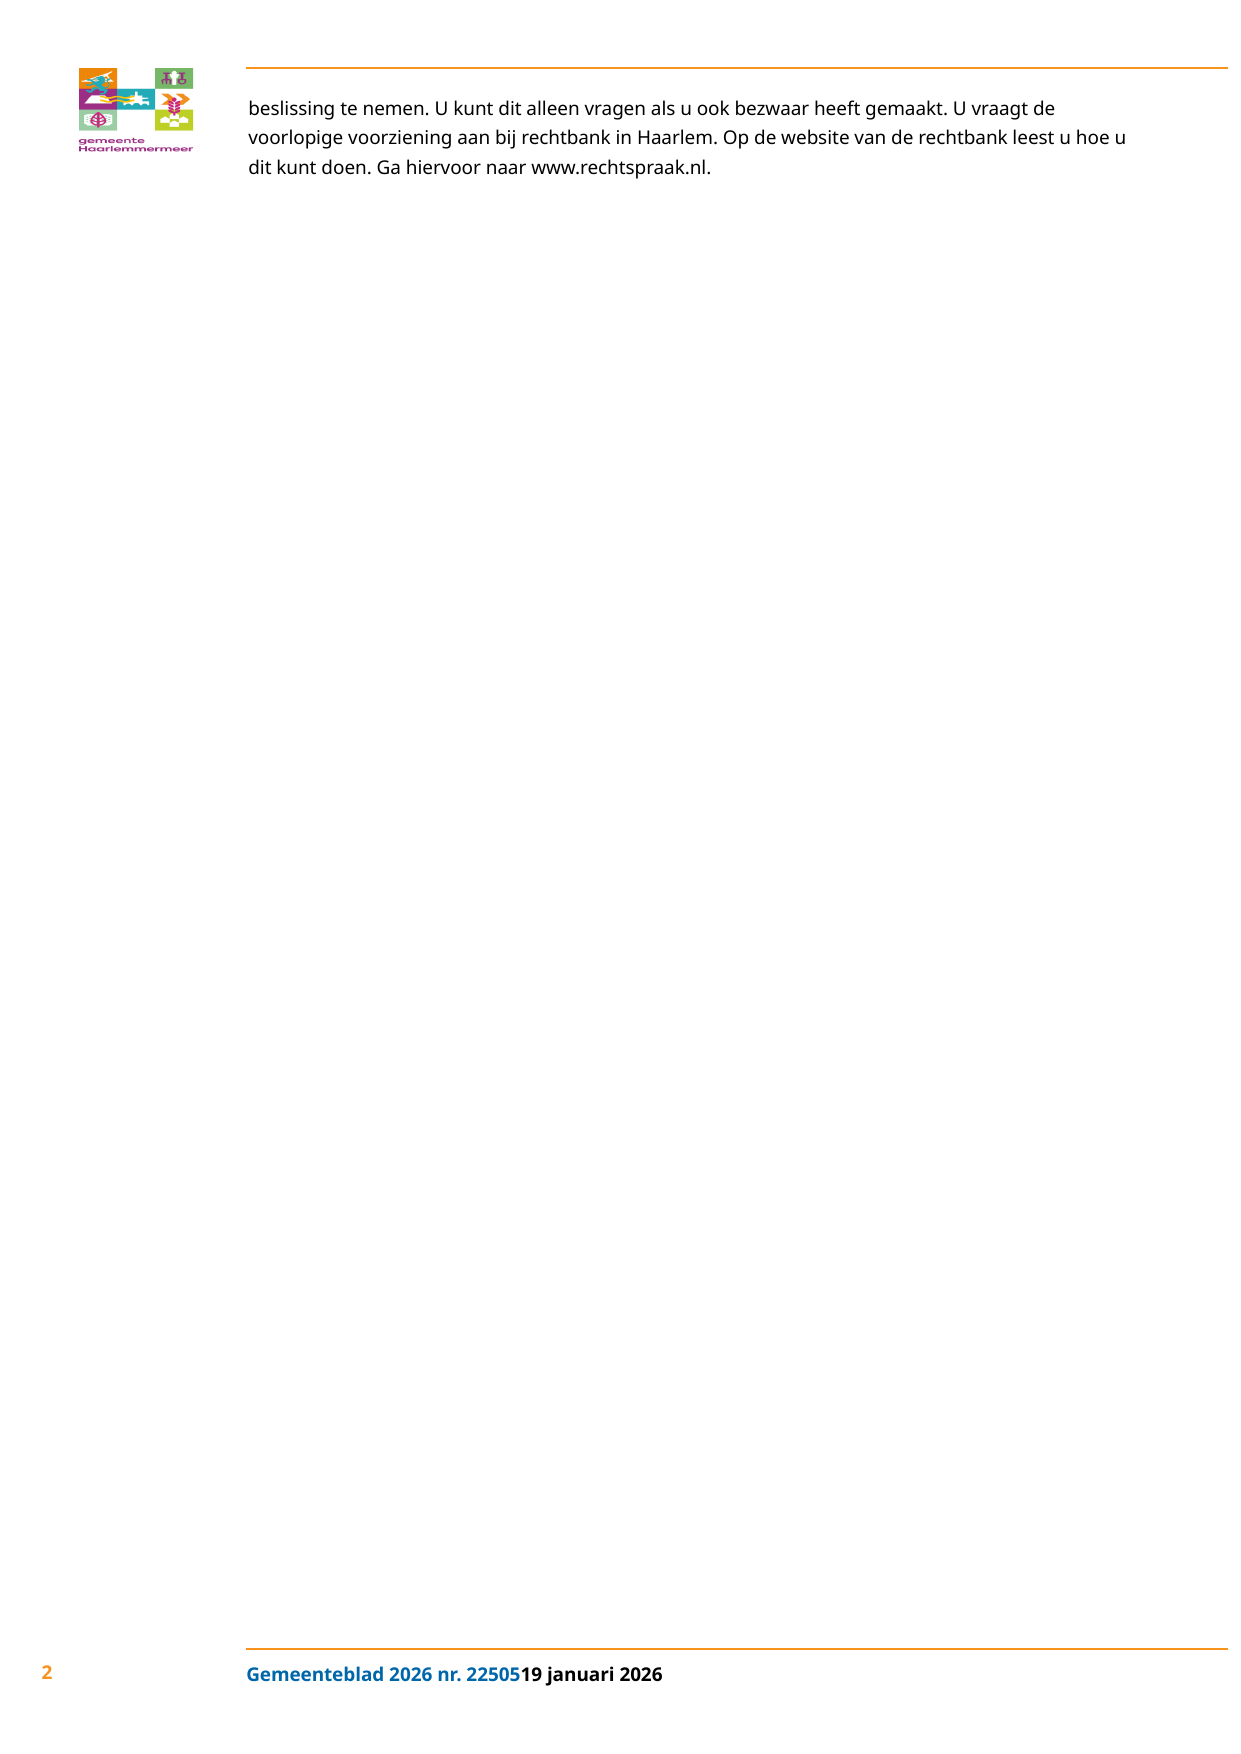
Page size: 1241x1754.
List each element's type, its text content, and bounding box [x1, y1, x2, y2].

picture [41, 47, 231, 172]
text beslissing te nemen. U kunt dit alleen vragen als u ook bezwaar heeft gemaakt. U vraagt de voorlopige voorziening aan bij rechtbank in Haarlem. Op de website van de rechtbank leest u hoe u dit kunt doen. Ga hiervoor naar www.rechtspraak.nl. [248, 95, 1152, 180]
